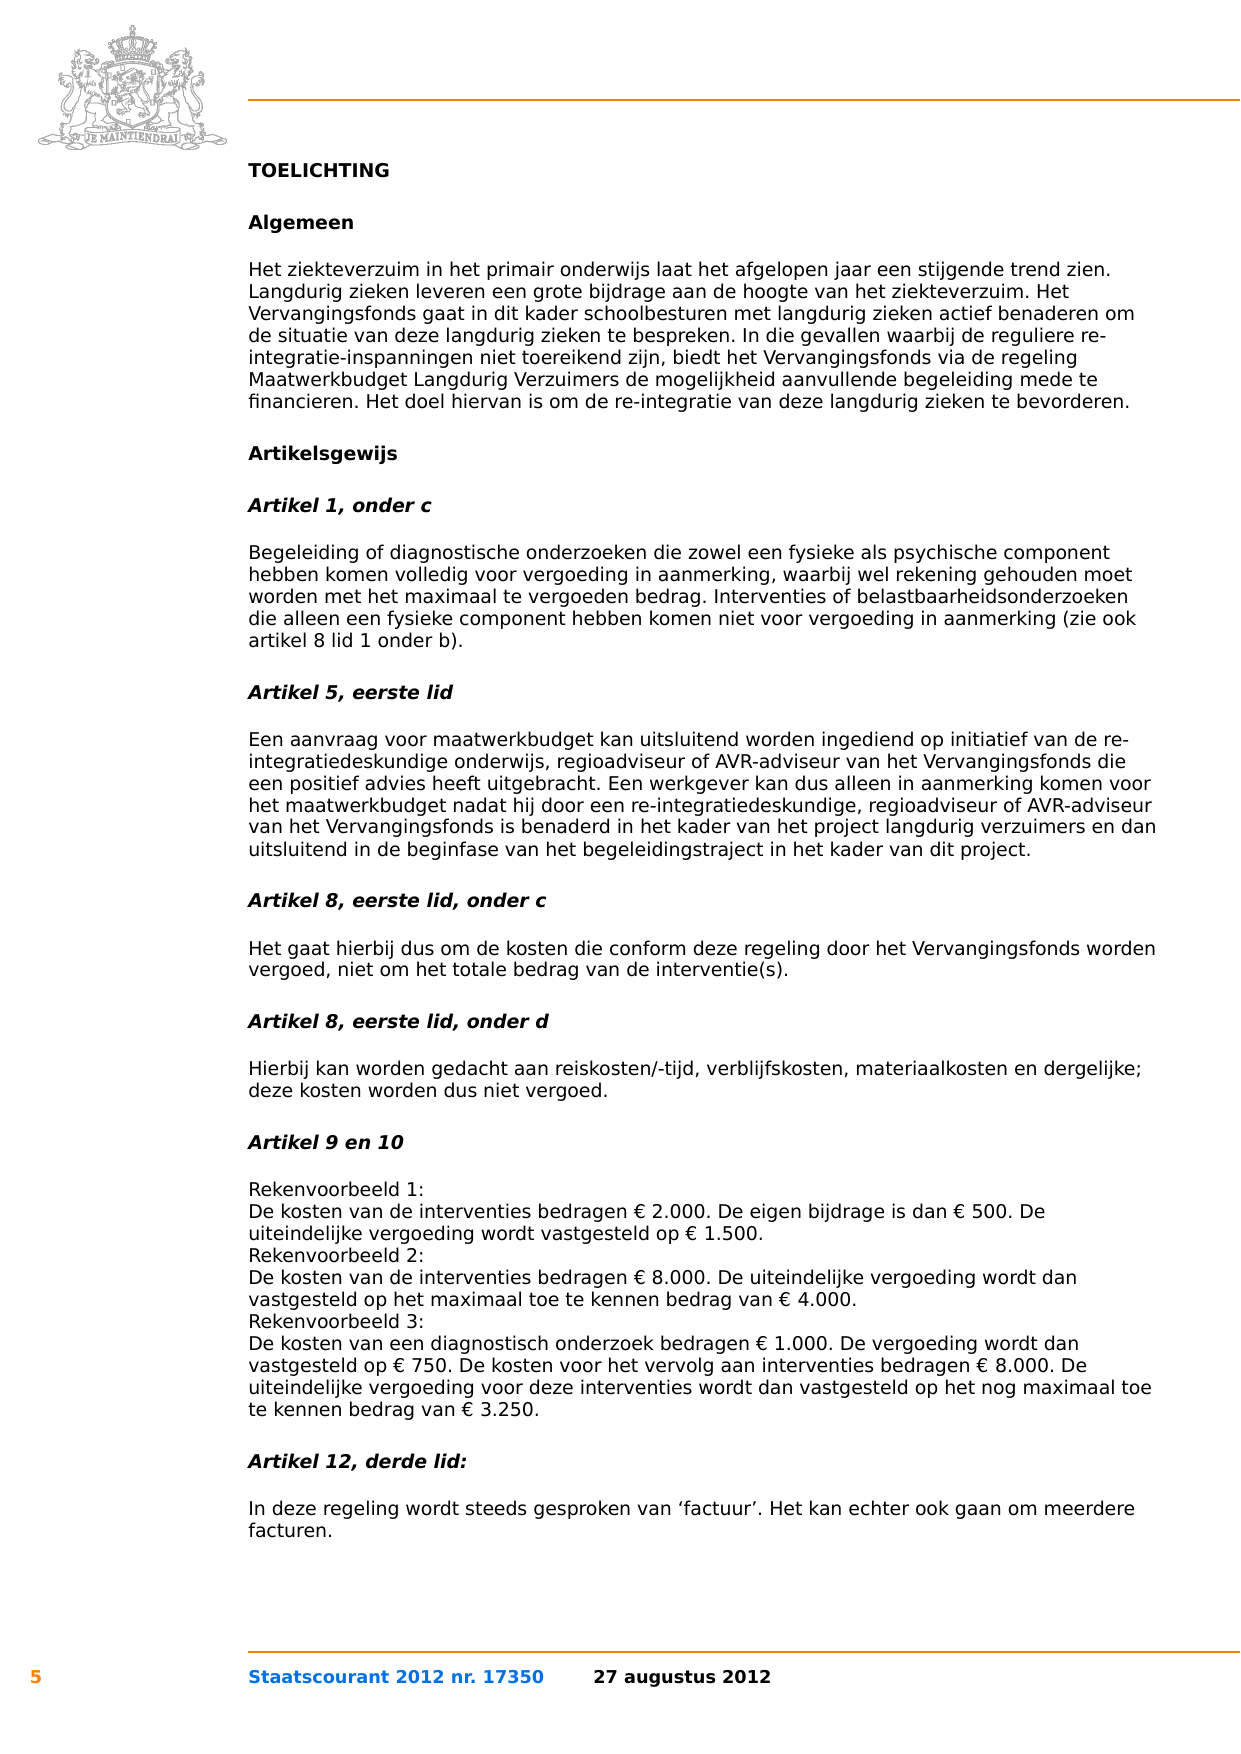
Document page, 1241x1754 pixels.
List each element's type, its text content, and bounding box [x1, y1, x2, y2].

text Het ziekteverzuim in het primair onderwijs laat het afgelopen jaar een stijgende trend zien. Langdurig zieken leveren een grote bijdrage aan de hoogte van het ziekteverzuim. Het Vervangingsfonds gaat in dit kader schoolbesturen met langdurig zieken actief benaderen om de situatie van deze langdurig zieken te bespreken. In die gevallen waarbij de reguliere re-integratie-inspanningen niet toereikend zijn, biedt het Vervangingsfonds via de regeling Maatwerkbudget Langdurig Verzuimers de mogelijkheid aanvullende begeleiding mede te financieren. Het doel hiervan is om de re-integratie van deze langdurig zieken te bevorderen. [248, 259, 1163, 413]
subtitle Artikel 8, eerste lid, onder d [248, 1011, 1163, 1033]
subtitle Artikel 1, onder c [248, 495, 1163, 517]
text De kosten van de interventies bedragen € 8.000. De uiteindelijke vergoeding wordt dan vastgesteld op het maximaal toe te kennen bedrag van € 4.000. [248, 1267, 1163, 1311]
text De kosten van de interventies bedragen € 2.000. De eigen bijdrage is dan € 500. De uiteindelijke vergoeding wordt vastgesteld op € 1.500. [248, 1201, 1163, 1245]
text Rekenvoorbeeld 3: [248, 1311, 1163, 1333]
text Begeleiding of diagnostische onderzoeken die zowel een fysieke als psychische component hebben komen volledig voor vergoeding in aanmerking, waarbij wel rekening gehouden moet worden met het maximaal te vergoeden bedrag. Interventies of belastbaarheidsonderzoeken die alleen een fysieke component hebben komen niet voor vergoeding in aanmerking (zie ook artikel 8 lid 1 onder b). [248, 542, 1163, 652]
subtitle Artikel 8, eerste lid, onder c [248, 890, 1163, 912]
text In deze regeling wordt steeds gesproken van ‘factuur’. Het kan echter ook gaan om meerdere facturen. [248, 1498, 1163, 1542]
text Een aanvraag voor maatwerkbudget kan uitsluitend worden ingediend op initiatief van de re-integratiedeskundige onderwijs, regioadviseur of AVR-adviseur van het Vervangingsfonds die een positief advies heeft uitgebracht. Een werkgever kan dus alleen in aanmerking komen voor het maatwerkbudget nadat hij door een re-integratiedeskundige, regioadviseur of AVR-adviseur van het Vervangingsfonds is benaderd in het kader van het project langdurig verzuimers en dan uitsluitend in de beginfase van het begeleidingstraject in het kader van dit project. [248, 728, 1163, 860]
text Hierbij kan worden gedacht aan reiskosten/-tijd, verblijfskosten, materiaalkosten en dergelijke; deze kosten worden dus niet vergoed. [248, 1058, 1163, 1102]
text De kosten van een diagnostisch onderzoek bedragen € 1.000. De vergoeding wordt dan vastgesteld op € 750. De kosten voor het vervolg aan interventies bedragen € 8.000. De uiteindelijke vergoeding voor deze interventies wordt dan vastgesteld op het nog maximaal toe te kennen bedrag van € 3.250. [248, 1333, 1163, 1421]
text Rekenvoorbeeld 2: [248, 1245, 1163, 1267]
subtitle TOELICHTING [248, 160, 1163, 182]
subtitle Algemeen [248, 212, 1163, 234]
text Het gaat hierbij dus om de kosten die conform deze regeling door het Vervangingsfonds worden vergoed, niet om het totale bedrag van de interventie(s). [248, 937, 1163, 981]
subtitle Artikel 9 en 10 [248, 1132, 1163, 1154]
subtitle Artikel 5, eerste lid [248, 682, 1163, 703]
subtitle Artikel 12, derde lid: [248, 1451, 1163, 1473]
text Rekenvoorbeeld 1: [248, 1179, 1163, 1201]
subtitle Artikelsgewijs [248, 443, 1163, 465]
picture [38, 25, 227, 150]
